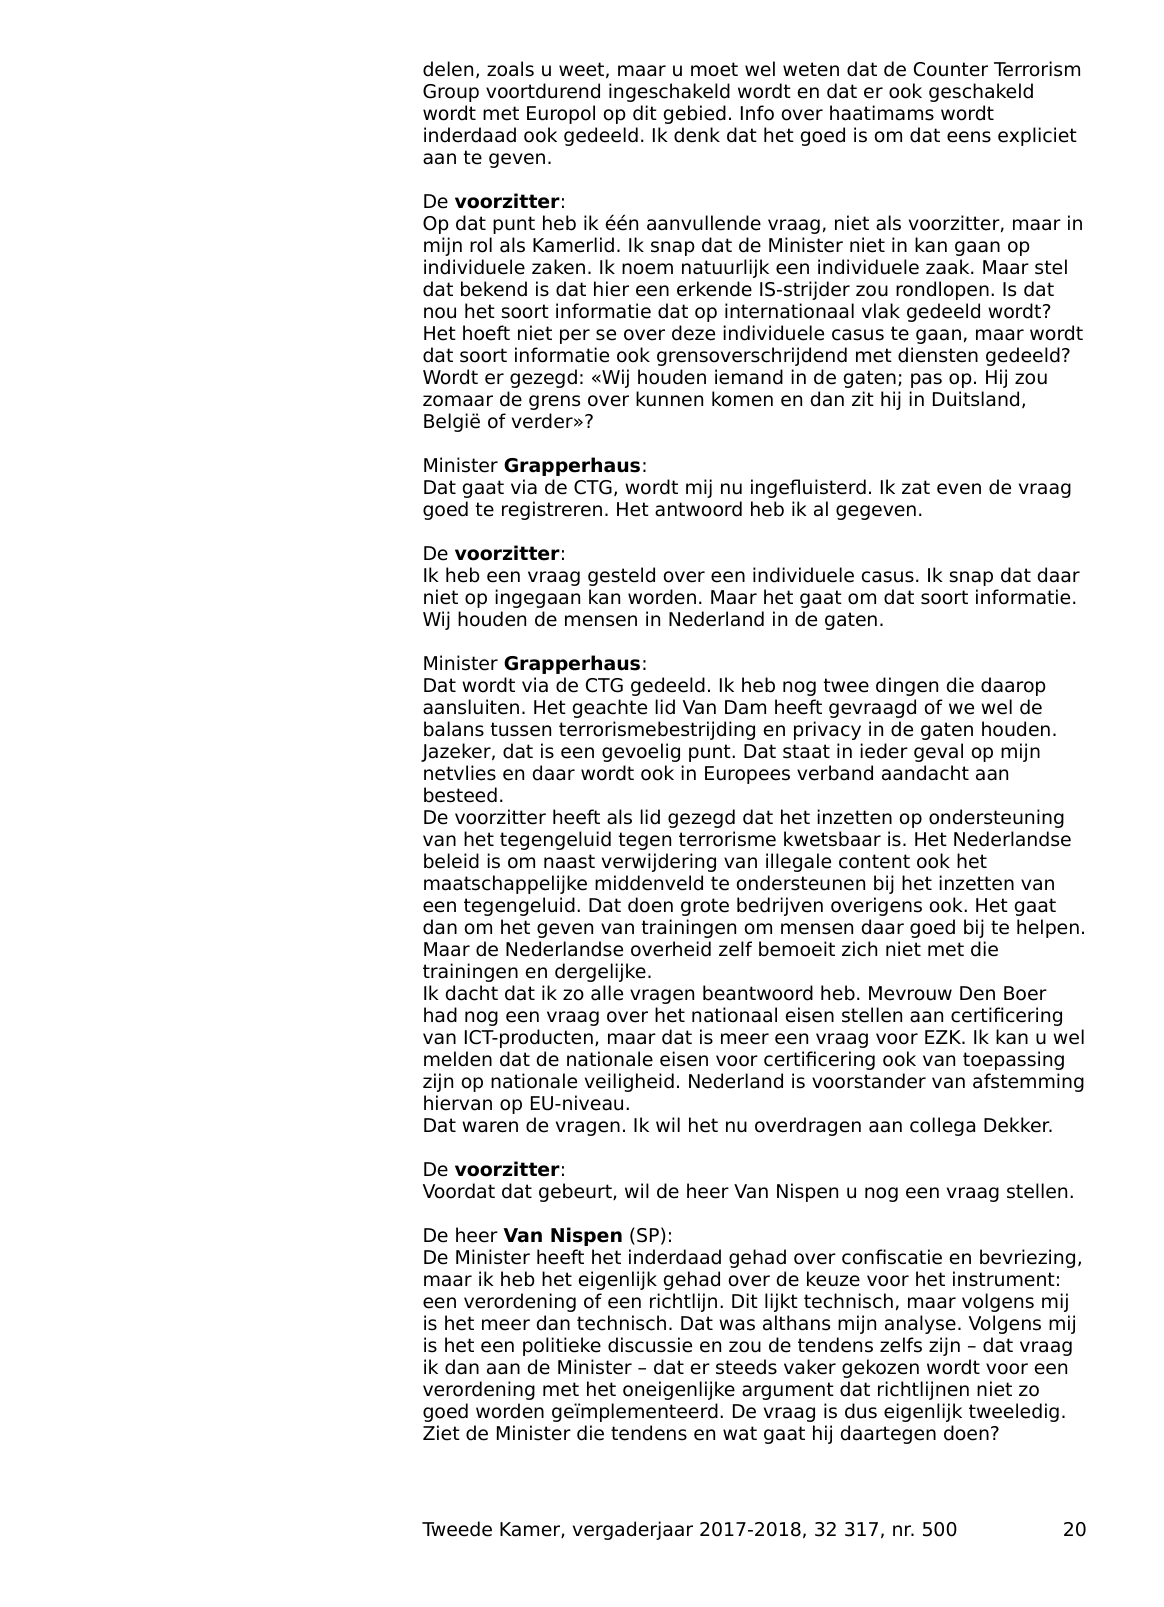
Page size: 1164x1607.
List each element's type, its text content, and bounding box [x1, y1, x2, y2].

text delen, zoals u weet, maar u moet wel weten dat de Counter Terrorism Group voortdurend ingeschakeld wordt en dat er ook geschakeld wordt met Europol op dit gebied. Info over haatimams wordt inderdaad ook gedeeld. Ik denk dat het goed is om dat eens expliciet aan te geven. [422, 59, 1087, 169]
text De Minister heeft het inderdaad gehad over confiscatie en bevriezing, maar ik heb het eigenlijk gehad over de keuze voor het instrument: een verordening of een richtlijn. Dit lijkt technisch, maar volgens mij is het meer dan technisch. Dat was althans mijn analyse. Volgens mij is het een politieke discussie en zou de tendens zelfs zijn – dat vraag ik dan aan de Minister – dat er steeds vaker gekozen wordt voor een verordening met het oneigenlijke argument dat richtlijnen niet zo goed worden geïmplementeerd. De vraag is dus eigenlijk tweeledig. Ziet de Minister die tendens en wat gaat hij daartegen doen? [422, 1247, 1087, 1445]
text Minister Grapperhaus: [422, 653, 1087, 675]
text Voordat dat gebeurt, wil de heer Van Nispen u nog een vraag stellen. [422, 1181, 1087, 1203]
text De voorzitter: [422, 543, 1087, 565]
text Dat waren de vragen. Ik wil het nu overdragen aan collega Dekker. [422, 1115, 1087, 1137]
text Minister Grapperhaus: [422, 455, 1087, 477]
text Op dat punt heb ik één aanvullende vraag, niet als voorzitter, maar in mijn rol als Kamerlid. Ik snap dat de Minister niet in kan gaan op individuele zaken. Ik noem natuurlijk een individuele zaak. Maar stel dat bekend is dat hier een erkende IS-strijder zou rondlopen. Is dat nou het soort informatie dat op internationaal vlak gedeeld wordt? Het hoeft niet per se over deze individuele casus te gaan, maar wordt dat soort informatie ook grensoverschrijdend met diensten gedeeld? Wordt er gezegd: «Wij houden iemand in de gaten; pas op. Hij zou zomaar de grens over kunnen komen en dan zit hij in Duitsland, België of verder»? [422, 213, 1087, 433]
text De heer Van Nispen (SP): [422, 1225, 1087, 1247]
text De voorzitter: [422, 1159, 1087, 1181]
text De voorzitter heeft als lid gezegd dat het inzetten op ondersteuning van het tegengeluid tegen terrorisme kwetsbaar is. Het Nederlandse beleid is om naast verwijdering van illegale content ook het maatschappelijke middenveld te ondersteunen bij het inzetten van een tegengeluid. Dat doen grote bedrijven overigens ook. Het gaat dan om het geven van trainingen om mensen daar goed bij te helpen. Maar de Nederlandse overheid zelf bemoeit zich niet met die trainingen en dergelijke. [422, 807, 1087, 983]
text Dat gaat via de CTG, wordt mij nu ingefluisterd. Ik zat even de vraag goed te registreren. Het antwoord heb ik al gegeven. [422, 477, 1087, 521]
text Dat wordt via de CTG gedeeld. Ik heb nog twee dingen die daarop aansluiten. Het geachte lid Van Dam heeft gevraagd of we wel de balans tussen terrorismebestrijding en privacy in de gaten houden. Jazeker, dat is een gevoelig punt. Dat staat in ieder geval op mijn netvlies en daar wordt ook in Europees verband aandacht aan besteed. [422, 675, 1087, 807]
text Ik heb een vraag gesteld over een individuele casus. Ik snap dat daar niet op ingegaan kan worden. Maar het gaat om dat soort informatie. Wij houden de mensen in Nederland in de gaten. [422, 565, 1087, 631]
text Ik dacht dat ik zo alle vragen beantwoord heb. Mevrouw Den Boer had nog een vraag over het nationaal eisen stellen aan certificering van ICT-producten, maar dat is meer een vraag voor EZK. Ik kan u wel melden dat de nationale eisen voor certificering ook van toepassing zijn op nationale veiligheid. Nederland is voorstander van afstemming hiervan op EU-niveau. [422, 983, 1087, 1115]
text De voorzitter: [422, 191, 1087, 213]
